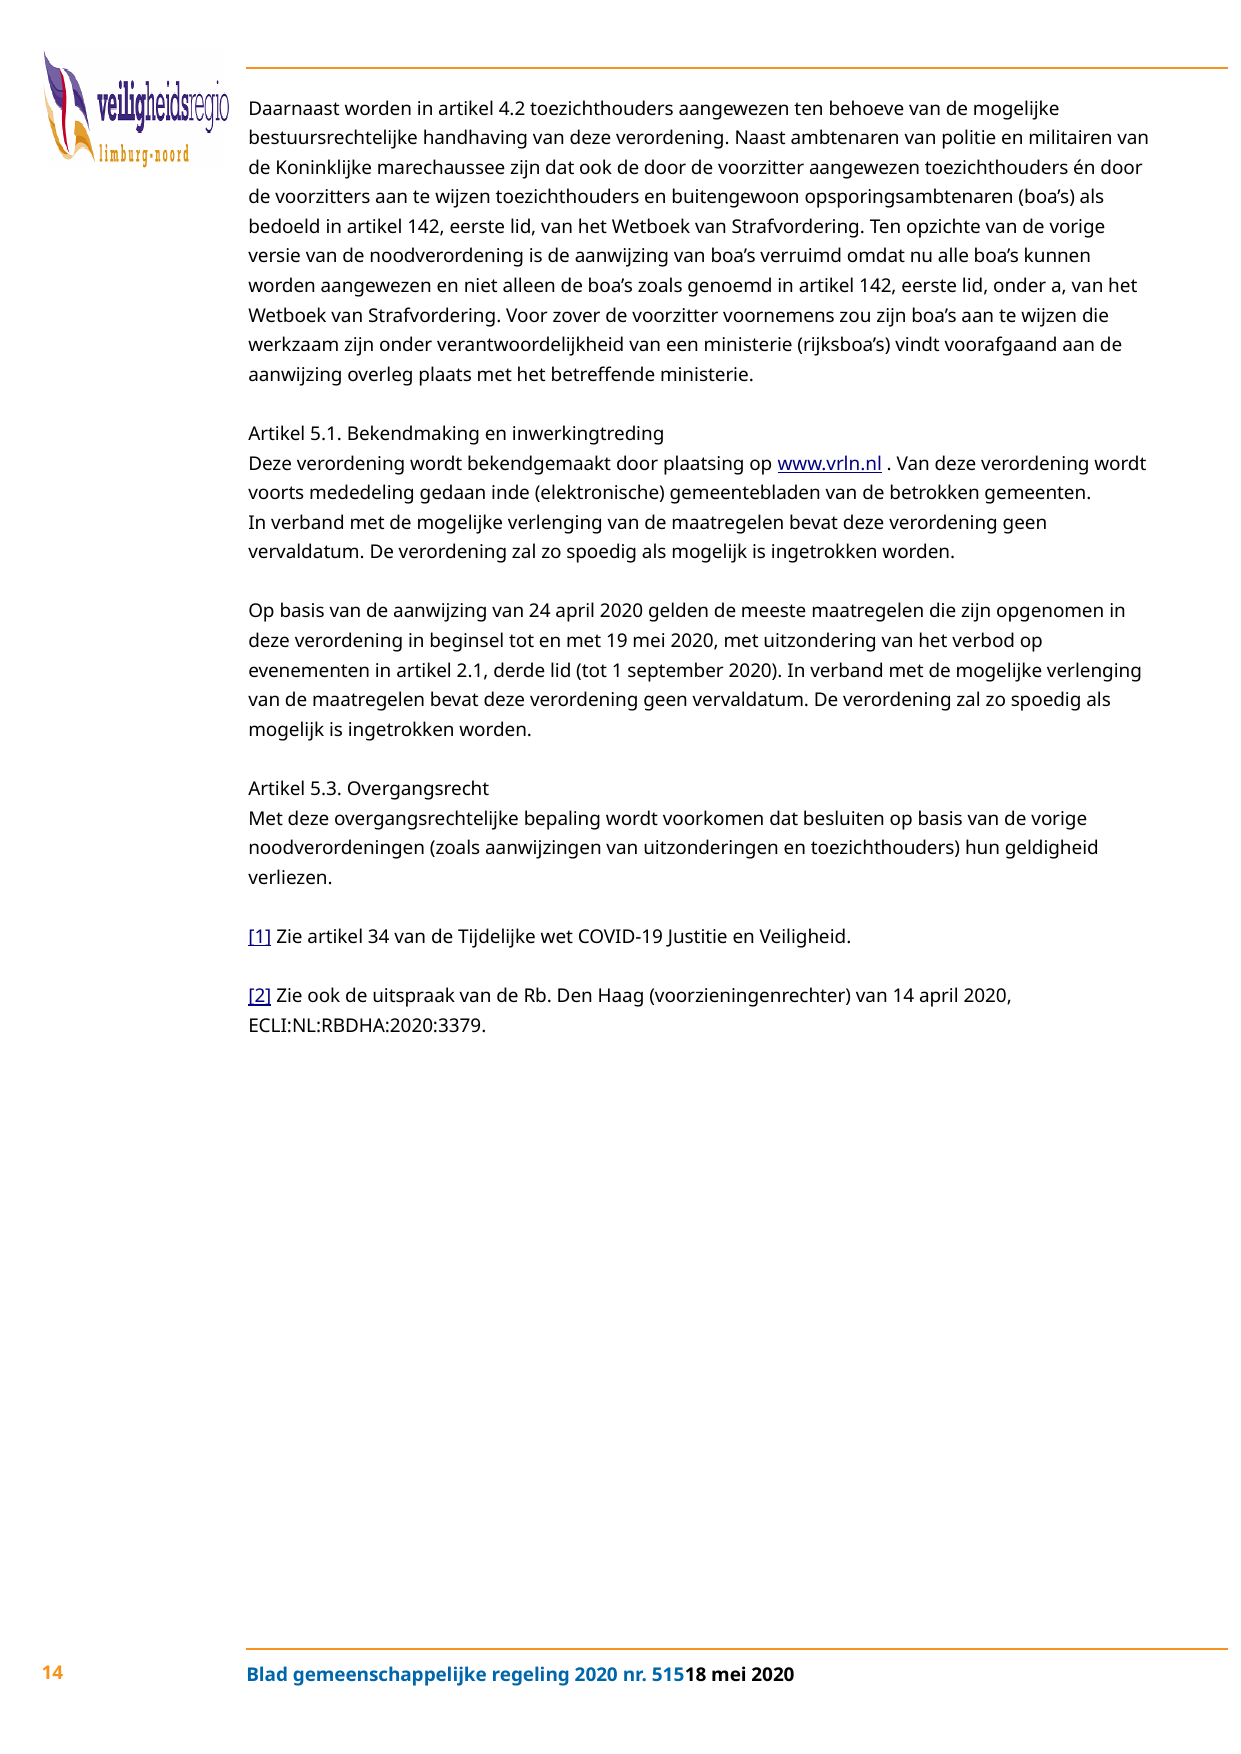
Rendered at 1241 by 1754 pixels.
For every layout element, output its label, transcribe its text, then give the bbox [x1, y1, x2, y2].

text Op basis van de aanwijzing van 24 april 2020 gelden de meeste maatregelen die zijn opgenomen in deze verordening in beginsel tot en met 19 mei 2020, met uitzondering van het verbod op evenementen in artikel 2.1, derde lid (tot 1 september 2020). In verband met de mogelijke verlenging van de maatregelen bevat deze verordening geen vervaldatum. De verordening zal zo spoedig als mogelijk is ingetrokken worden. [248, 598, 1152, 742]
text [1] Zie artikel 34 van de Tijdelijke wet COVID-19 Justitie en Veiligheid. [248, 923, 1152, 949]
picture [41, 47, 231, 172]
text Daarnaast worden in artikel 4.2 toezichthouders aangewezen ten behoeve van de mogelijke bestuursrechtelijke handhaving van deze verordening. Naast ambtenaren van politie en militairen van de Koninklijke marechaussee zijn dat ook de door de voorzitter aangewezen toezichthouders én door de voorzitters aan te wijzen toezichthouders en buitengewoon opsporingsambtenaren (boa’s) als bedoeld in artikel 142, eerste lid, van het Wetboek van Strafvordering. Ten opzichte van de vorige versie van de noodverordening is de aanwijzing van boa’s verruimd omdat nu alle boa’s kunnen worden aangewezen en niet alleen de boa’s zoals genoemd in artikel 142, eerste lid, onder a, van het Wetboek van Strafvordering. Voor zover de voorzitter voornemens zou zijn boa’s aan te wijzen die werkzaam zijn onder verantwoordelijkheid van een ministerie (rijksboa’s) vindt voorafgaand aan de aanwijzing overleg plaats met het betreffende ministerie. [248, 95, 1152, 387]
text [2] Zie ook de uitspraak van de Rb. Den Haag (voorzieningenrechter) van 14 april 2020, ECLI:NL:RBDHA:2020:3379. [248, 982, 1152, 1038]
text Deze verordening wordt bekendgemaakt door plaatsing op www.vrln.nl . Van deze verordening wordt voorts mededeling gedaan inde (elektronische) gemeentebladen van de betrokken gemeenten. [248, 450, 1152, 505]
text Artikel 5.3. Overgangsrecht [248, 775, 1152, 801]
text Artikel 5.1. Bekendmaking en inwerkingtreding [248, 420, 1152, 446]
text In verband met de mogelijke verlenging van de maatregelen bevat deze verordening geen vervaldatum. De verordening zal zo spoedig als mogelijk is ingetrokken worden. [248, 509, 1152, 564]
text Met deze overgangsrechtelijke bepaling wordt voorkomen dat besluiten op basis van de vorige noodverordeningen (zoals aanwijzingen van uitzonderingen en toezichthouders) hun geldigheid verliezen. [248, 805, 1152, 890]
